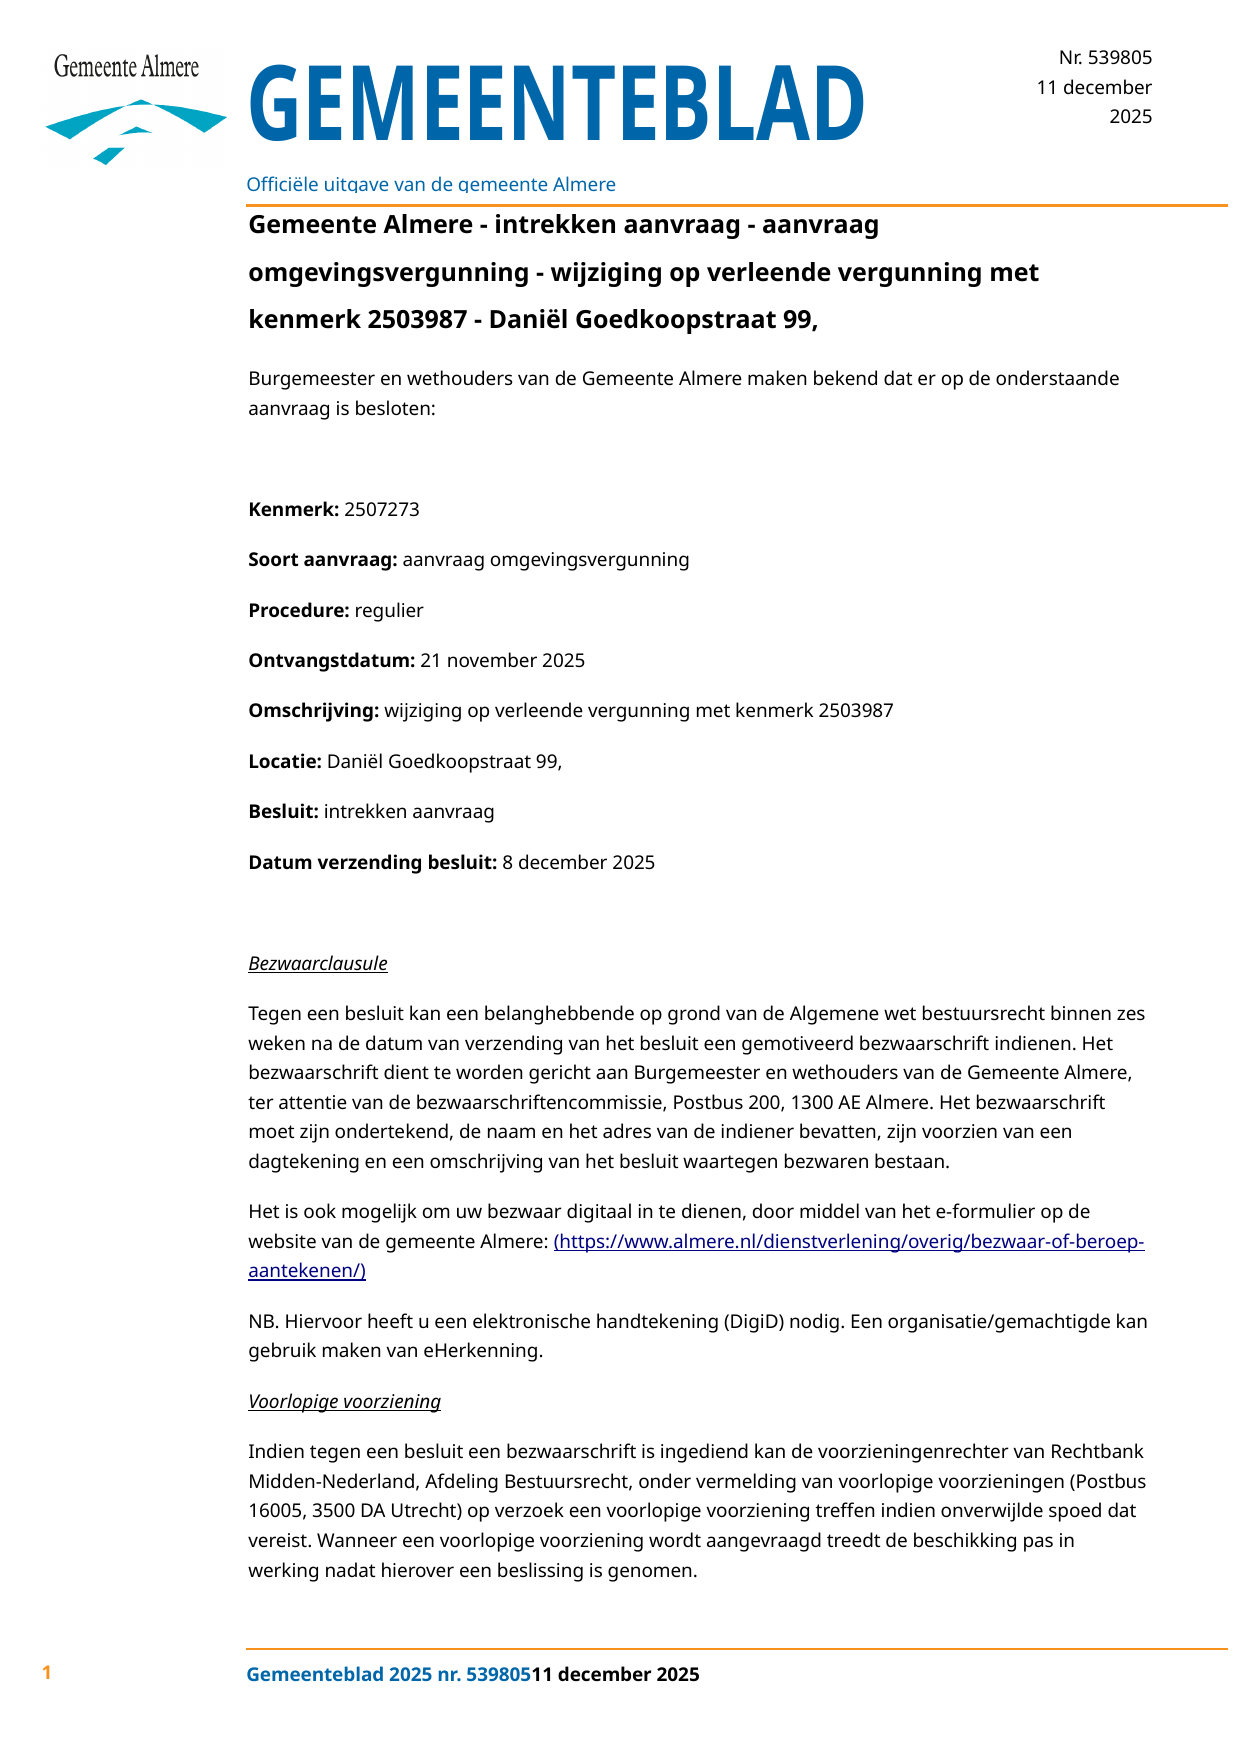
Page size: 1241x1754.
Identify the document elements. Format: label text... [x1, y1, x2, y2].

text Indien tegen een besluit een bezwaarschrift is ingediend kan de voorzieningenrechter van Rechtbank Midden-Nederland, Afdeling Bestuursrecht, onder vermelding van voorlopige voorzieningen (Postbus 16005, 3500 DA Utrecht) op verzoek een voorlopige voorziening treffen indien onverwijlde spoed dat vereist. Wanneer een voorlopige voorziening wordt aangevraagd treedt de beschikking pas in werking nadat hierover een beslissing is genomen. [248, 1438, 1152, 1582]
text Soort aanvraag: aanvraag omgevingsvergunning [248, 546, 1152, 572]
text Voorlopige voorziening [248, 1388, 1152, 1414]
text Kenmerk: 2507273 [248, 496, 1152, 522]
text Burgemeester en wethouders van de Gemeente Almere maken bekend dat er op de onderstaande aanvraag is besloten: [248, 366, 1152, 421]
text Bezwaarclausule [248, 950, 1152, 975]
text Procedure: regulier [248, 597, 1152, 622]
text Omschrijving: wijziging op verleende vergunning met kenmerk 2503987 [248, 698, 1152, 723]
text Ontvangstdatum: 21 november 2025 [248, 647, 1152, 673]
text Datum verzending besluit: 8 december 2025 [248, 849, 1152, 874]
text Besluit: intrekken aanvraag [248, 798, 1152, 824]
text Locatie: Daniël Goedkoopstraat 99, [248, 748, 1152, 774]
text Tegen een besluit kan een belanghebbende op grond van de Algemene wet bestuursrecht binnen zes weken na de datum van verzending van het besluit een gemotiveerd bezwaarschrift indienen. Het bezwaarschrift dient te worden gericht aan Burgemeester en wethouders van de Gemeente Almere, ter attentie van de bezwaarschriftencommissie, Postbus 200, 1300 AE Almere. Het bezwaarschrift moet zijn ondertekend, de naam en het adres van de indiener bevatten, zijn voorzien van een dagtekening en een omschrijving van het besluit waartegen bezwaren bestaan. [248, 1000, 1152, 1174]
text Gemeente Almere - intrekken aanvraag - aanvraag omgevingsvergunning - wijziging op verleende vergunning met kenmerk 2503987 - Daniël Goedkoopstraat 99, [248, 207, 1152, 336]
text NB. Hiervoor heeft u een elektronische handtekening (DigiD) nodig. Een organisatie/gemachtigde kan gebruik maken van eHerkenning. [248, 1308, 1152, 1363]
text Het is ook mogelijk om uw bezwaar digitaal in te dienen, door middel van het e-formulier op de website van de gemeente Almere: (https://www.almere.nl/dienstverlening/overig/bezwaar-of-beroep-aantekenen/) [248, 1198, 1152, 1283]
picture [41, 47, 231, 172]
